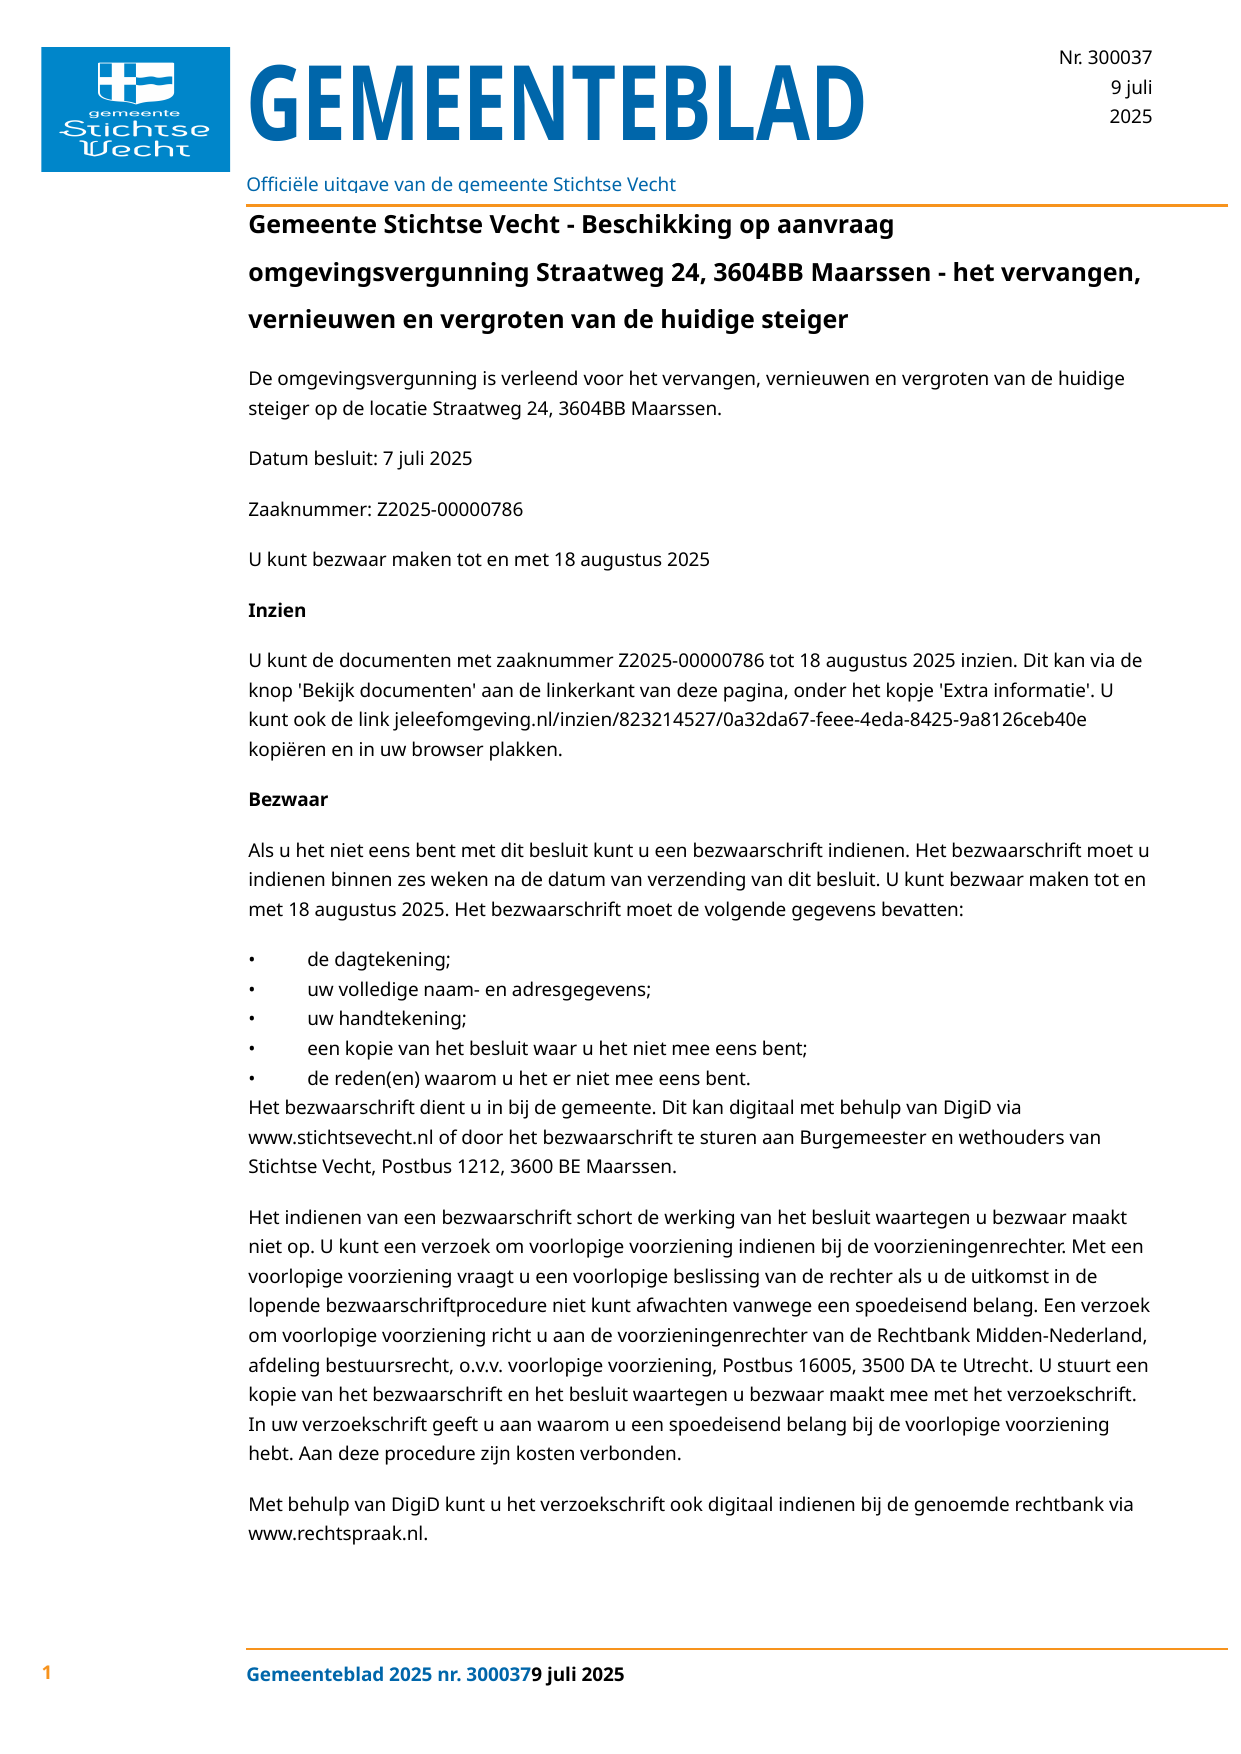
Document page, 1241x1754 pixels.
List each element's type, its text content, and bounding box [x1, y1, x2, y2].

picture [137, 63, 174, 103]
list uw handtekening; [248, 1006, 1152, 1031]
text U kunt de documenten met zaaknummer Z2025-00000786 tot 18 augustus 2025 inzien. Dit kan via de knop 'Bekijk documenten' aan de linkerkant van deze pagina, onder het kopje 'Extra informatie'. U kunt ook de link jeleefomgeving.nl/inzien/823214527/0a32da67-feee-4eda-8425-9a8126ceb40e kopiëren en in uw browser plakken. [248, 647, 1152, 762]
text Datum besluit: 7 juli 2025 [248, 446, 1152, 471]
list de dagtekening; [248, 946, 1152, 972]
text Met behulp van DigiD kunt u het verzoekschrift ook digitaal indienen bij de genoemde rechtbank via www.rechtspraak.nl. [248, 1491, 1152, 1546]
text Gemeente Stichtse Vecht - Beschikking op aanvraag omgevingsvergunning Straatweg 24, 3604BB Maarssen - het vervangen, vernieuwen en vergroten van de huidige steiger [248, 207, 1152, 336]
picture [99, 63, 135, 101]
text U kunt bezwaar maken tot en met 18 augustus 2025 [248, 546, 1152, 572]
text Het indienen van een bezwaarschrift schort de werking van het besluit waartegen u bezwaar maakt niet op. U kunt een verzoek om voorlopige voorziening indienen bij de voorzieningenrechter. Met een voorlopige voorziening vraagt u een voorlopige beslissing van de rechter als u de uitkomst in de lopende bezwaarschriftprocedure niet kunt afwachten vanwege een spoedeisend belang. Een verzoek om voorlopige voorziening richt u aan de voorzieningenrechter van de Rechtbank Midden-Nederland, afdeling bestuursrecht, o.v.v. voorlopige voorziening, Postbus 16005, 3500 DA te Utrecht. U stuurt een kopie van het bezwaarschrift en het besluit waartegen u bezwaar maakt mee met het verzoekschrift. In uw verzoekschrift geeft u aan waarom u een spoedeisend belang bij de voorlopige voorziening hebt. Aan deze procedure zijn kosten verbonden. [248, 1204, 1152, 1466]
list de reden(en) waarom u het er niet mee eens bent. [248, 1065, 1152, 1090]
text Bezwaar [248, 786, 1152, 812]
text Als u het niet eens bent met dit besluit kunt u een bezwaarschrift indienen. Het bezwaarschrift moet u indienen binnen zes weken na de datum van verzending van dit besluit. U kunt bezwaar maken tot en met 18 augustus 2025. Het bezwaarschrift moet de volgende gegevens bevatten: [248, 837, 1152, 922]
list een kopie van het besluit waar u het niet mee eens bent; [248, 1035, 1152, 1061]
text De omgevingsvergunning is verleend voor het vervangen, vernieuwen en vergroten van de huidige steiger op de locatie Straatweg 24, 3604BB Maarssen. [248, 366, 1152, 421]
text Inzien [248, 597, 1152, 622]
text Zaaknummer: Z2025-00000786 [248, 496, 1152, 522]
list uw volledige naam- en adresgegevens; [248, 976, 1152, 1002]
text Het bezwaarschrift dient u in bij de gemeente. Dit kan digitaal met behulp van DigiD via www.stichtsevecht.nl of door het bezwaarschrift te sturen aan Burgemeester en wethouders van Stichtse Vecht, Postbus 1212, 3600 BE Maarssen. [248, 1094, 1152, 1179]
